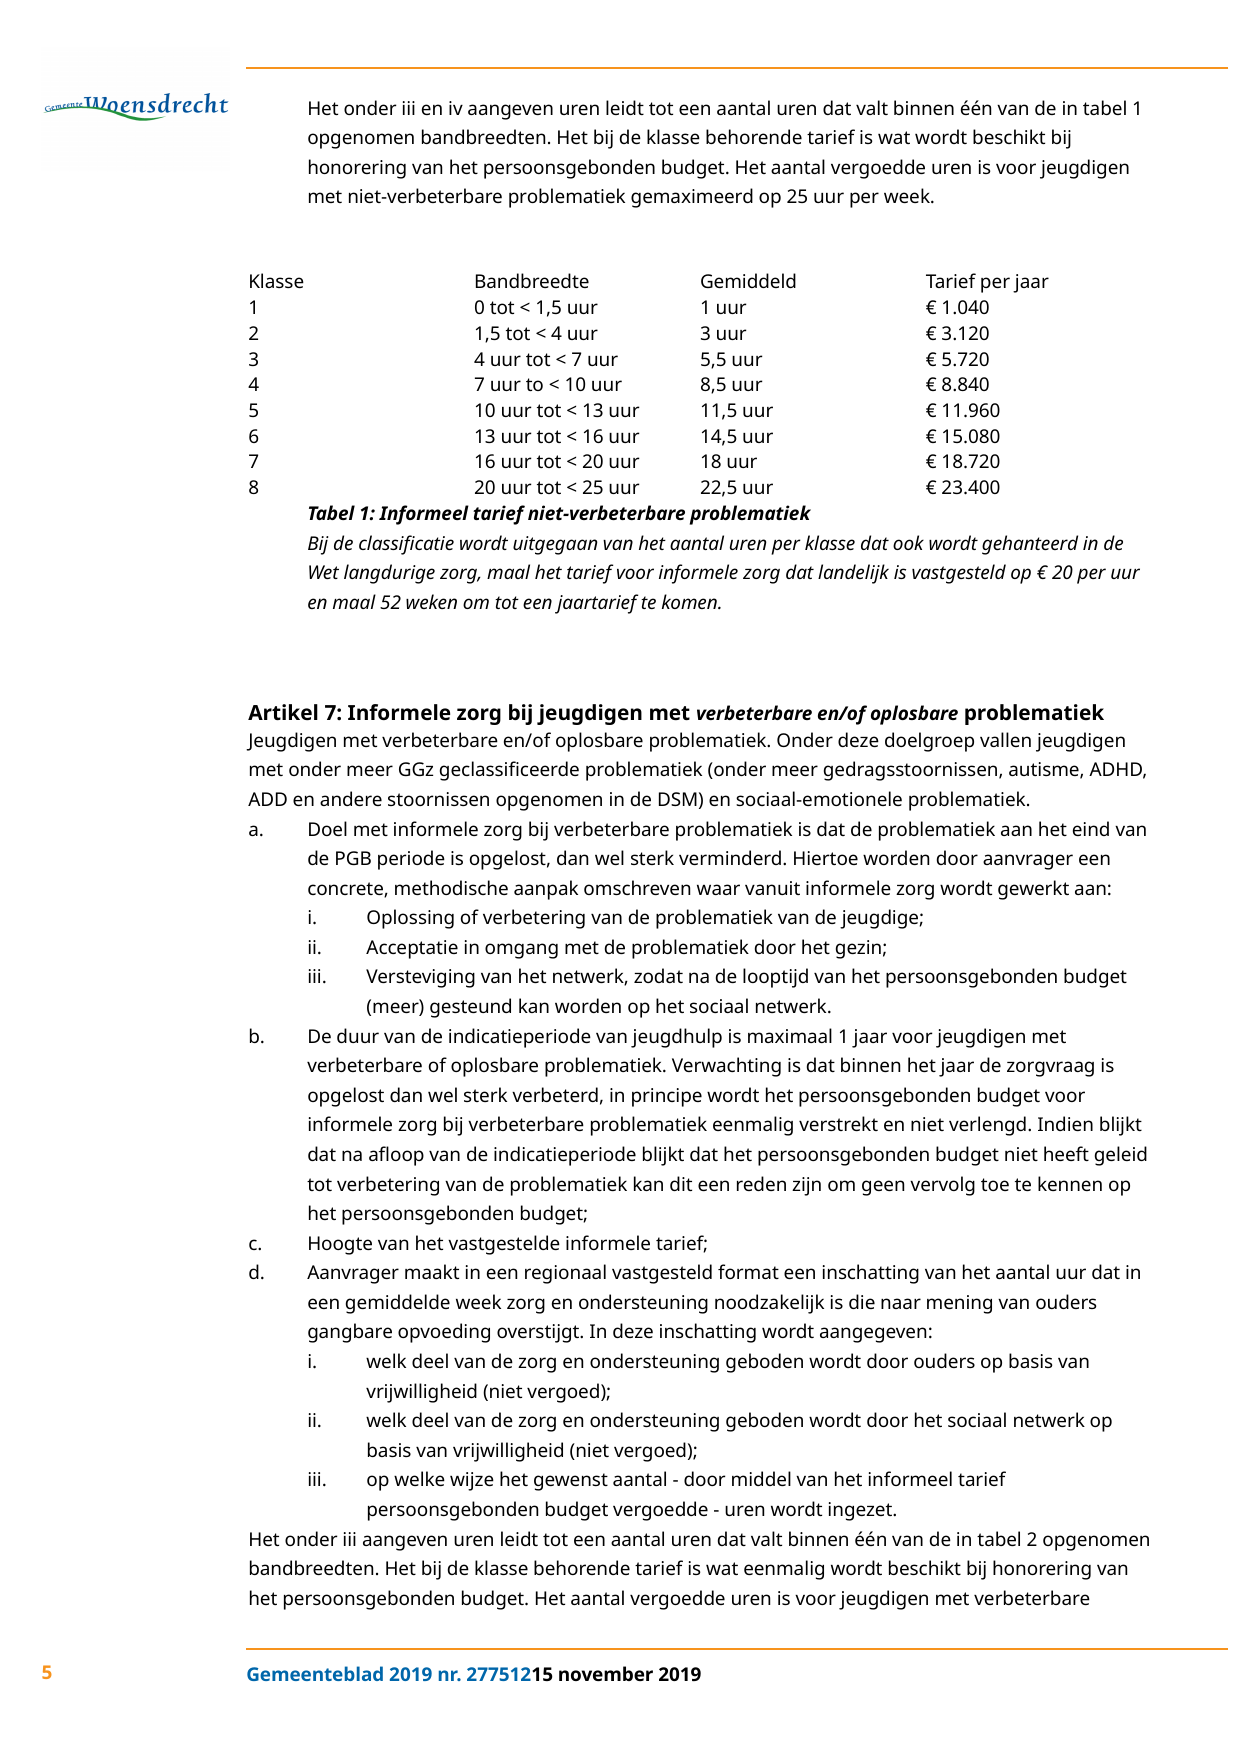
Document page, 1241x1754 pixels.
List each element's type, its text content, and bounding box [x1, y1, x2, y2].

list op welke wijze het gewenst aantal - door middel van het informeel tarief persoonsgebonden budget vergoedde - uren wordt ingezet. [307, 1467, 1152, 1522]
table_cell € 5.720 [926, 346, 1152, 371]
table_cell 5 [248, 397, 474, 423]
list Bij de classificatie wordt uitgegaan van het aantal uren per klasse dat ook wordt gehanteerd in de Wet langdurige zorg, maal het tarief voor informele zorg dat landelijk is vastgesteld op € 20 per uur en maal 52 weken om tot een jaartarief te komen. [248, 530, 1152, 615]
table_cell 20 uur tot < 25 uur [474, 474, 700, 500]
text Artikel 7: Informele zorg bij jeugdigen met verbeterbare en/of oplosbare problematiek [248, 698, 1152, 727]
table_cell 14,5 uur [700, 423, 926, 449]
table_cell 22,5 uur [700, 474, 926, 500]
table_cell € 18.720 [926, 449, 1152, 474]
list De duur van de indicatieperiode van jeugdhulp is maximaal 1 jaar voor jeugdigen met verbeterbare of oplosbare problematiek. Verwachting is dat binnen het jaar de zorgvraag is opgelost dan wel sterk verbeterd, in principe wordt het persoonsgebonden budget voor informele zorg bij verbeterbare problematiek eenmalig verstrekt en niet verlengd. Indien blijkt dat na afloop van de indicatieperiode blijkt dat het persoonsgebonden budget niet heeft geleid tot verbetering van de problematiek kan dit een reden zijn om geen vervolg toe te kennen op het persoonsgebonden budget; [248, 1023, 1152, 1226]
table_cell 1 uur [700, 294, 926, 320]
table_cell 7 uur to < 10 uur [474, 371, 700, 397]
table_cell € 8.840 [926, 371, 1152, 397]
list Versteviging van het netwerk, zodat na de looptijd van het persoonsgebonden budget (meer) gesteund kan worden op het sociaal netwerk. [307, 964, 1152, 1019]
table_cell 10 uur tot < 13 uur [474, 397, 700, 423]
table_cell 8,5 uur [700, 371, 926, 397]
table_cell € 3.120 [926, 320, 1152, 346]
table_cell 8 [248, 474, 474, 500]
list welk deel van de zorg en ondersteuning geboden wordt door ouders op basis van vrijwilligheid (niet vergoed); [307, 1348, 1152, 1403]
list Oplossing of verbetering van de problematiek van de jeugdige; [307, 904, 1152, 930]
table_header Klasse [248, 269, 474, 294]
list Het onder iii en iv aangeven uren leidt tot een aantal uren dat valt binnen één van de in tabel 1 opgenomen bandbreedten. Het bij de klasse behorende tarief is wat wordt beschikt bij honorering van het persoonsgebonden budget. Het aantal vergoedde uren is voor jeugdigen met niet-verbeterbare problematiek gemaximeerd op 25 uur per week. [248, 95, 1152, 209]
list Tabel 1: Informeel tarief niet-verbeterbare problematiek [248, 500, 1152, 526]
table_cell 16 uur tot < 20 uur [474, 449, 700, 474]
table_cell 1,5 tot < 4 uur [474, 320, 700, 346]
table_cell 13 uur tot < 16 uur [474, 423, 700, 449]
table_cell 2 [248, 320, 474, 346]
table_cell 3 [248, 346, 474, 371]
table_header Tarief per jaar [926, 269, 1152, 294]
table_cell € 11.960 [926, 397, 1152, 423]
table_cell € 1.040 [926, 294, 1152, 320]
table_cell 5,5 uur [700, 346, 926, 371]
table_cell 18 uur [700, 449, 926, 474]
list welk deel van de zorg en ondersteuning geboden wordt door het sociaal netwerk op basis van vrijwilligheid (niet vergoed); [307, 1407, 1152, 1463]
table_cell 0 tot < 1,5 uur [474, 294, 700, 320]
table_cell 7 [248, 449, 474, 474]
table_header Bandbreedte [474, 269, 700, 294]
table_header Gemiddeld [700, 269, 926, 294]
table_cell 3 uur [700, 320, 926, 346]
table_cell 4 uur tot < 7 uur [474, 346, 700, 371]
text Jeugdigen met verbeterbare en/of oplosbare problematiek. Onder deze doelgroep vallen jeugdigen met onder meer GGz geclassificeerde problematiek (onder meer gedragsstoornissen, autisme, ADHD, ADD en andere stoornissen opgenomen in de DSM) en sociaal-emotionele problematiek. [248, 727, 1152, 812]
list Hoogte van het vastgestelde informele tarief; [248, 1230, 1152, 1256]
table_cell 6 [248, 423, 474, 449]
list Aanvrager maakt in een regionaal vastgesteld format een inschatting van het aantal uur dat in een gemiddelde week zorg en ondersteuning noodzakelijk is die naar mening van ouders gangbare opvoeding overstijgt. In deze inschatting wordt aangegeven: [248, 1259, 1152, 1344]
picture [41, 47, 231, 172]
list Doel met informele zorg bij verbeterbare problematiek is dat de problematiek aan het eind van de PGB periode is opgelost, dan wel sterk verminderd. Hiertoe worden door aanvrager een concrete, methodische aanpak omschreven waar vanuit informele zorg wordt gewerkt aan: [248, 816, 1152, 901]
text Het onder iii aangeven uren leidt tot een aantal uren dat valt binnen één van de in tabel 2 opgenomen bandbreedten. Het bij de klasse behorende tarief is wat eenmalig wordt beschikt bij honorering van het persoonsgebonden budget. Het aantal vergoedde uren is voor jeugdigen met verbeterbare [248, 1526, 1152, 1611]
table_cell 4 [248, 371, 474, 397]
table_cell 1 [248, 294, 474, 320]
table_cell 11,5 uur [700, 397, 926, 423]
table_cell € 23.400 [926, 474, 1152, 500]
table_cell € 15.080 [926, 423, 1152, 449]
list Acceptatie in omgang met de problematiek door het gezin; [307, 934, 1152, 960]
